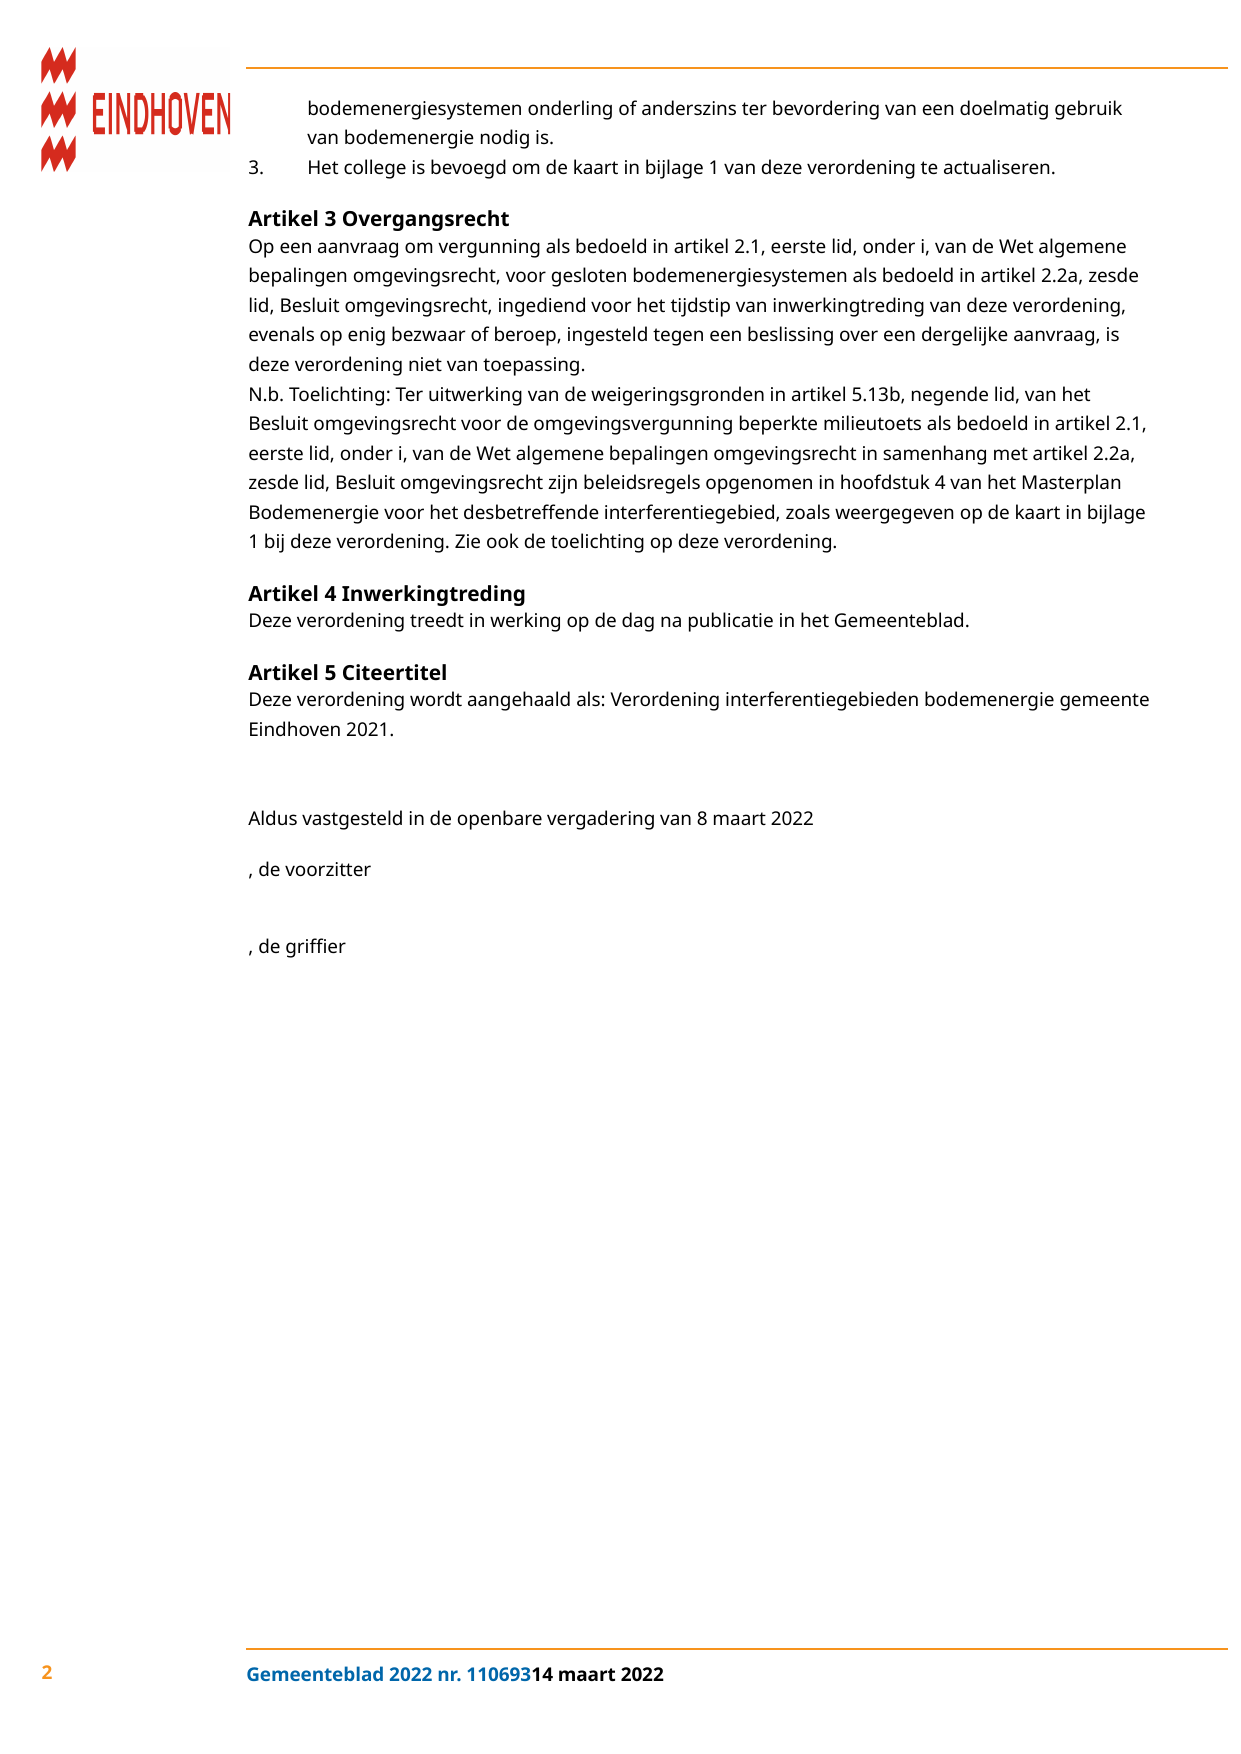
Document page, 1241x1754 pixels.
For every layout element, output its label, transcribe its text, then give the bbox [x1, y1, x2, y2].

text Deze verordening wordt aangehaald als: Verordening interferentiegebieden bodemenergie gemeente Eindhoven 2021. [248, 686, 1152, 742]
picture [41, 47, 231, 172]
text , de voorzitter [248, 856, 1152, 882]
text N.b. Toelichting: Ter uitwerking van de weigeringsgronden in artikel 5.13b, negende lid, van het Besluit omgevingsrecht voor de omgevingsvergunning beperkte milieutoets als bedoeld in artikel 2.1, eerste lid, onder i, van de Wet algemene bepalingen omgevingsrecht in samenhang met artikel 2.2a, zesde lid, Besluit omgevingsrecht zijn beleidsregels opgenomen in hoofdstuk 4 van het Masterplan Bodemenergie voor het desbetreffende interferentiegebied, zoals weergegeven op de kaart in bijlage 1 bij deze verordening. Zie ook de toelichting op deze verordening. [248, 381, 1152, 554]
text Aldus vastgesteld in de openbare vergadering van 8 maart 2022 [248, 805, 1152, 830]
text , de griffier [248, 933, 1152, 959]
text Deze verordening treedt in werking op de dag na publicatie in het Gemeenteblad. [248, 607, 1152, 633]
list Het college is bevoegd om de kaart in bijlage 1 van deze verordening te actualiseren. [248, 154, 1152, 180]
text Op een aanvraag om vergunning als bedoeld in artikel 2.1, eerste lid, onder i, van de Wet algemene bepalingen omgevingsrecht, voor gesloten bodemenergiesystemen als bedoeld in artikel 2.2a, zesde lid, Besluit omgevingsrecht, ingediend voor het tijdstip van inwerkingtreding van deze verordening, evenals op enig bezwaar of beroep, ingesteld tegen een beslissing over een dergelijke aanvraag, is deze verordening niet van toepassing. [248, 233, 1152, 377]
text Artikel 4 Inwerkingtreding [248, 579, 1152, 607]
list bodemenergiesystemen onderling of anderszins ter bevordering van een doelmatig gebruik van bodemenergie nodig is. [248, 95, 1152, 150]
text Artikel 5 Citeertitel [248, 658, 1152, 686]
text Artikel 3 Overgangsrecht [248, 204, 1152, 233]
